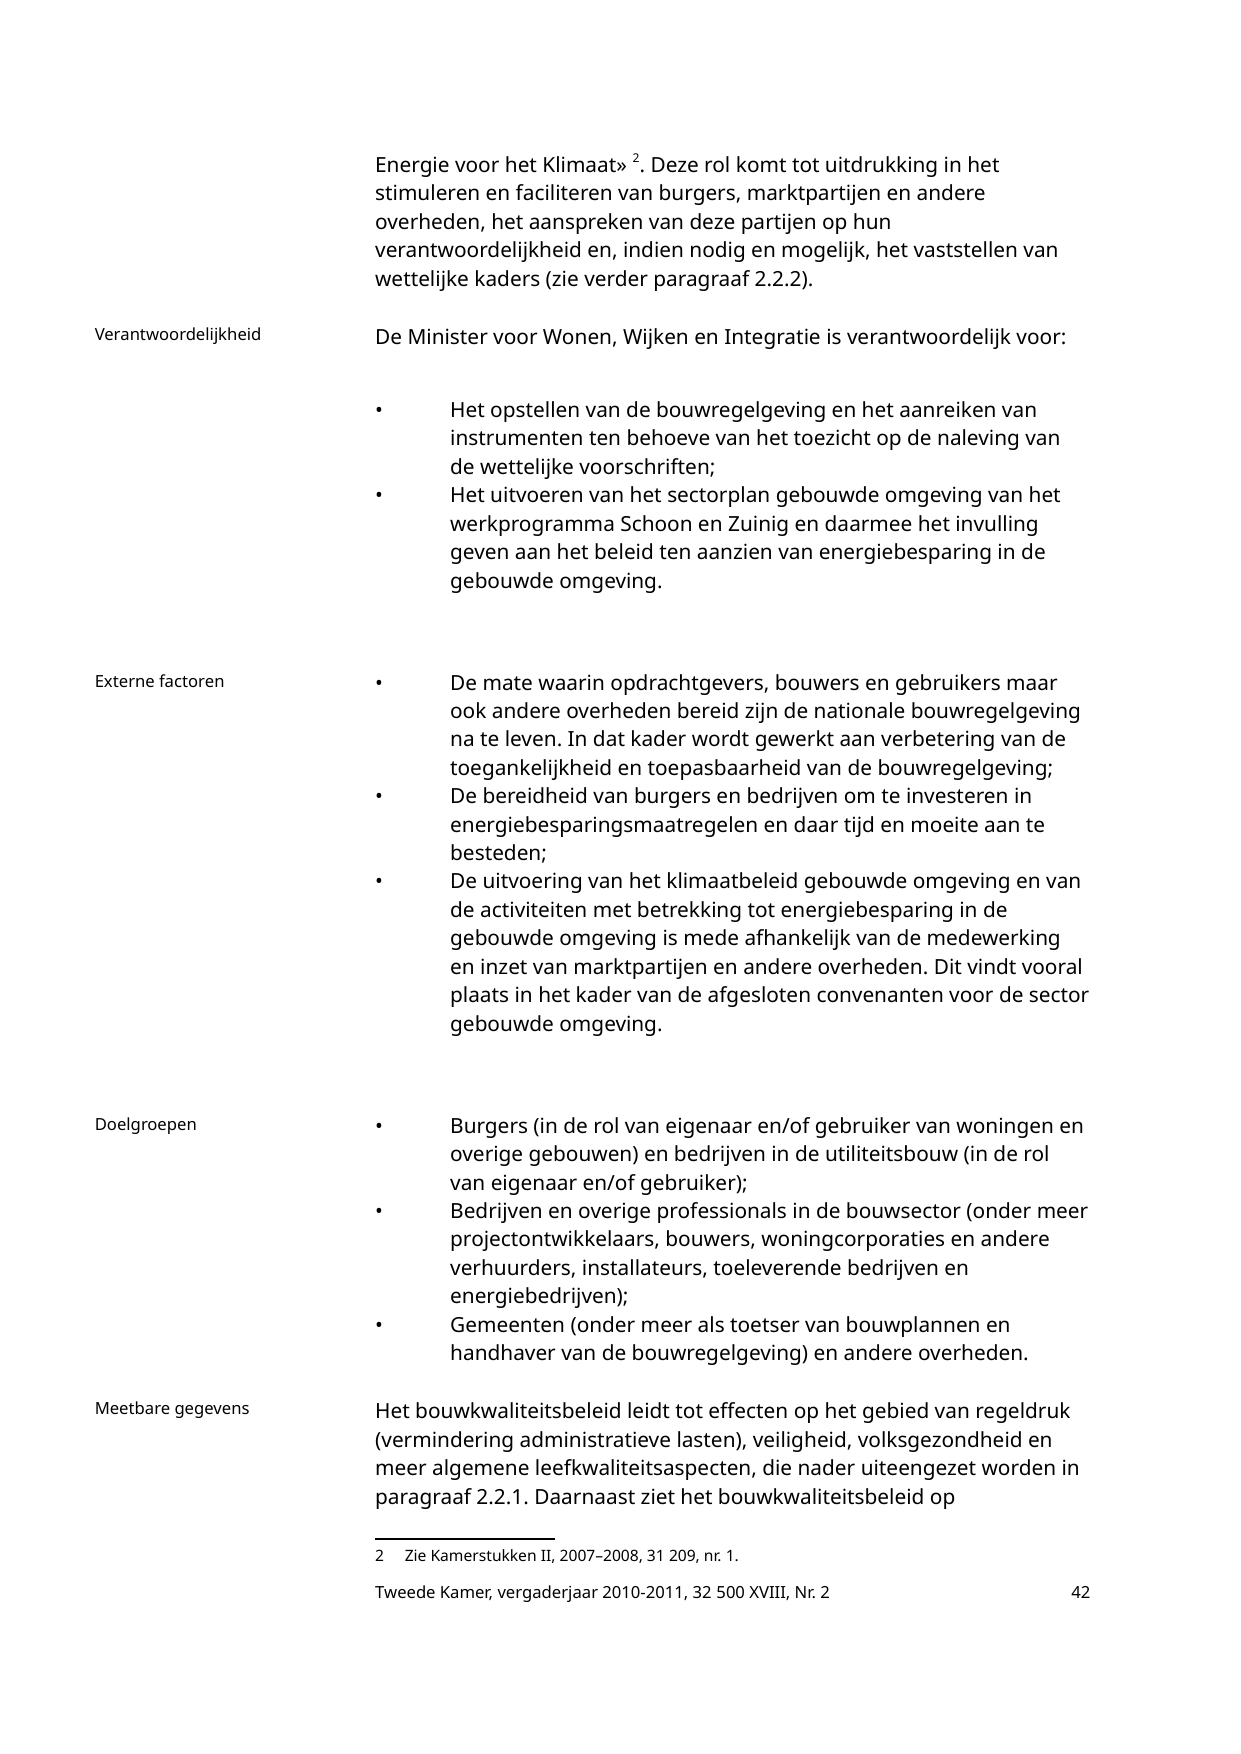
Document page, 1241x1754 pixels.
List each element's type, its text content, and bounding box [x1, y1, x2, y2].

list Burgers (in de rol van eigenaar en/of gebruiker van woningen en overige gebouwen) en bedrijven in de utiliteitsbouw (in de rol van eigenaar en/of gebruiker); [375, 1111, 1090, 1196]
list De uitvoering van het klimaatbeleid gebouwde omgeving en van de activiteiten met betrekking tot energiebesparing in de gebouwde omgeving is mede afhankelijk van de medewerking en inzet van marktpartijen en andere overheden. Dit vindt vooral plaats in het kader van de afgesloten convenanten voor de sector gebouwde omgeving. [375, 867, 1090, 1037]
list De bereidheid van burgers en bedrijven om te investeren in energiebesparingsmaatregelen en daar tijd en moeite aan te besteden; [375, 781, 1090, 867]
text Zie Kamerstukken II, 2007–2008, 31 209, nr. 1. [375, 1538, 1090, 1566]
text Energie voor het Klimaat» . Deze rol komt tot uitdrukking in het stimuleren en faciliteren van burgers, marktpartijen en andere overheden, het aanspreken van deze partijen op hun verantwoordelijkheid en, indien nodig en mogelijk, het vaststellen van wettelijke kaders (zie verder paragraaf 2.2.2). [375, 150, 1090, 292]
text Meetbare gegevens [94, 1397, 328, 1419]
text Doelgroepen [94, 1112, 328, 1135]
list De mate waarin opdrachtgevers, bouwers en gebruikers maar ook andere overheden bereid zijn de nationale bouwregelgeving na te leven. In dat kader wordt gewerkt aan verbetering van de toegankelijkheid en toepasbaarheid van de bouwregelgeving; [375, 668, 1090, 781]
text Verantwoordelijkheid [94, 322, 328, 345]
text Het bouwkwaliteitsbeleid leidt tot effecten op het gebied van regeldruk (vermindering administratieve lasten), veiligheid, volksgezondheid en meer algemene leefkwaliteitsaspecten, die nader uiteengezet worden in paragraaf 2.2.1. Daarnaast ziet het bouwkwaliteitsbeleid op [375, 1397, 1090, 1510]
list Gemeenten (onder meer als toetser van bouwplannen en handhaver van de bouwregelgeving) en andere overheden. [375, 1310, 1090, 1367]
text Externe factoren [94, 669, 328, 692]
text [94, 345, 328, 352]
text De Minister voor Wonen, Wijken en Integratie is verantwoordelijk voor: [375, 322, 1090, 351]
list Het opstellen van de bouwregelgeving en het aanreiken van instrumenten ten behoeve van het toezicht op de naleving van de wettelijke voorschriften; [375, 395, 1090, 480]
list Het uitvoeren van het sectorplan gebouwde omgeving van het werkprogramma Schoon en Zuinig en daarmee het invulling geven aan het beleid ten aanzien van energiebesparing in de gebouwde omgeving. [375, 480, 1090, 594]
list Bedrijven en overige professionals in de bouwsector (onder meer projectontwikkelaars, bouwers, woningcorporaties en andere verhuurders, installateurs, toeleverende bedrijven en energiebedrijven); [375, 1196, 1090, 1310]
